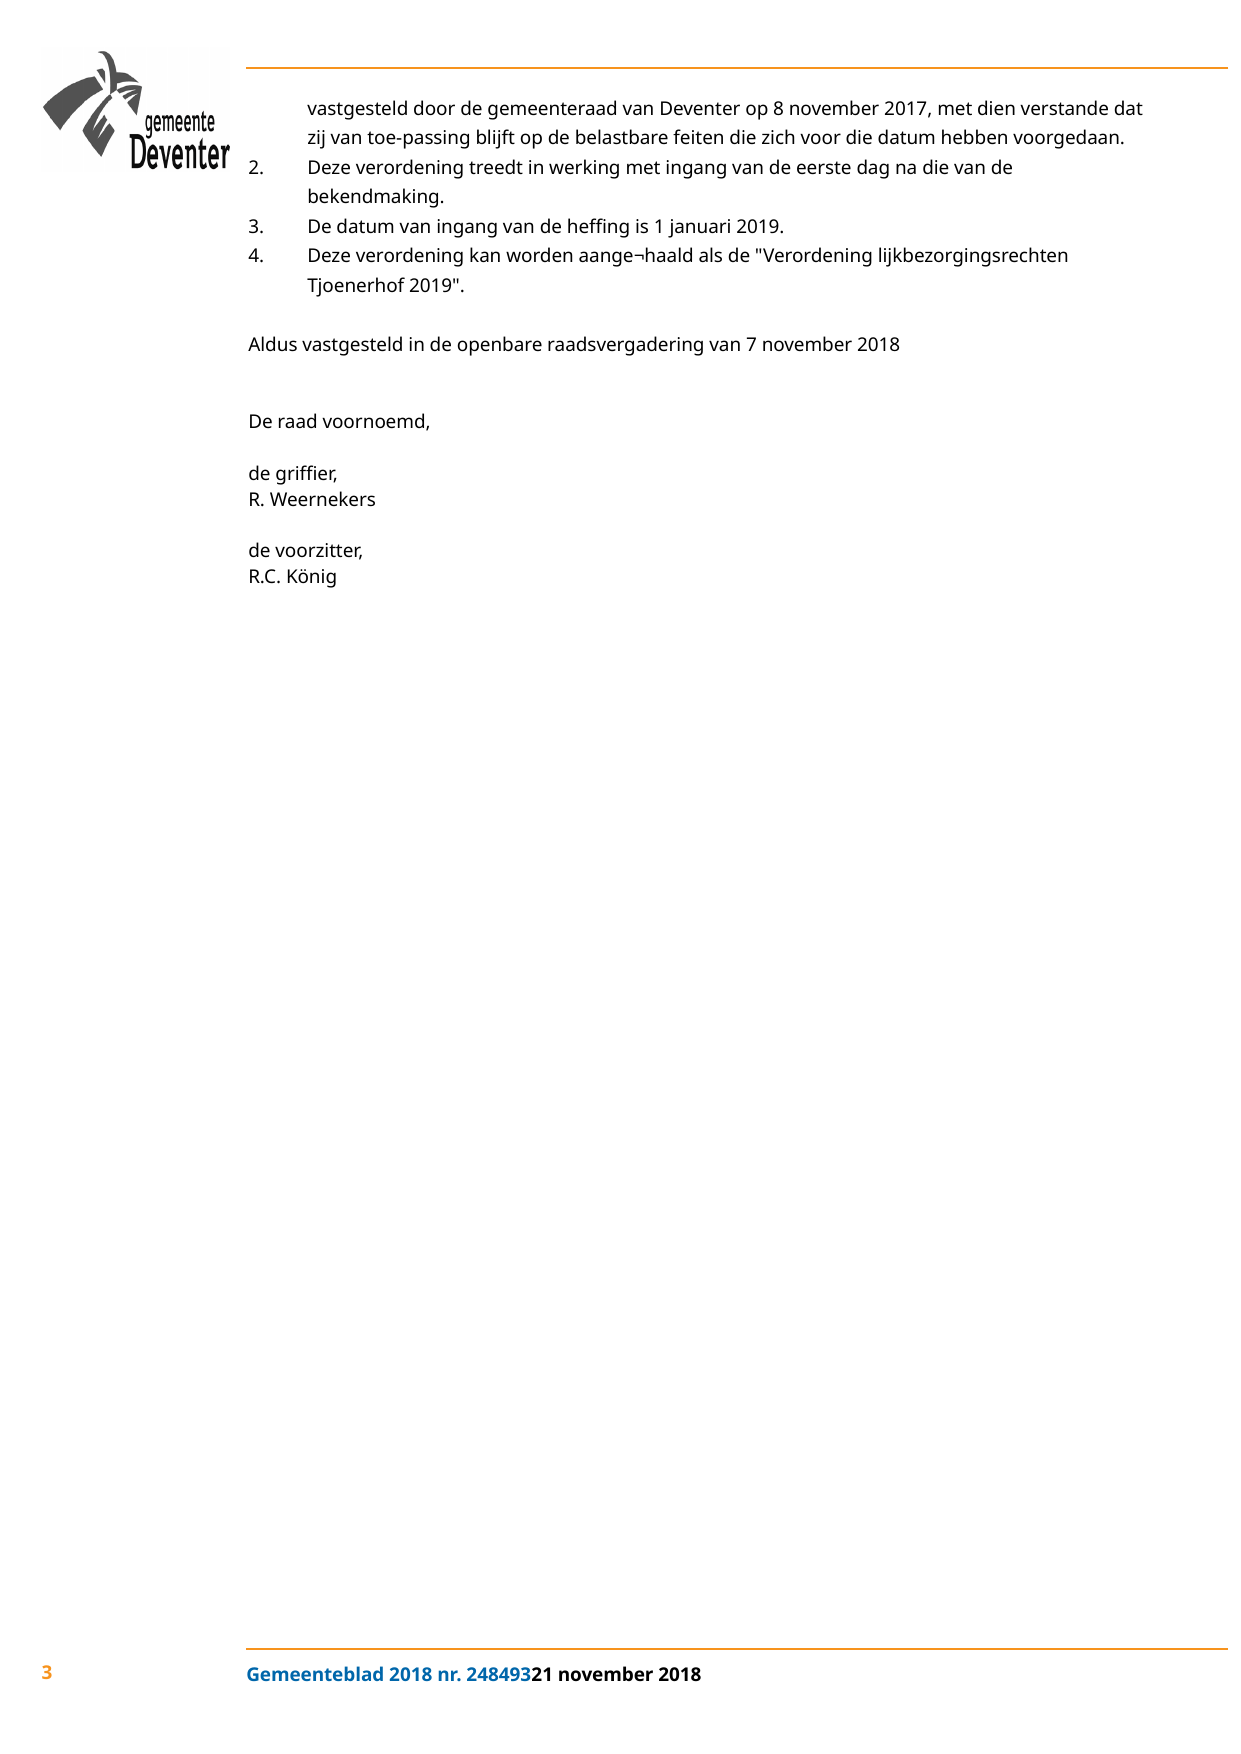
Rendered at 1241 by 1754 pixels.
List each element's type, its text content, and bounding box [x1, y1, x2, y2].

list vastgesteld door de gemeenteraad van Deventer op 8 november 2017, met dien verstande dat zij van toe-passing blijft op de belastbare feiten die zich voor die datum hebben voorgedaan. [248, 95, 1152, 150]
text Aldus vastgesteld in de openbare raadsvergadering van 7 november 2018 [248, 331, 1152, 357]
text R. Weernekers [248, 486, 1152, 512]
list Deze verordening kan worden aange¬haald als de "Verordening lijkbezorgingsrechten Tjoenerhof 2019". [248, 243, 1152, 298]
text de griffier, [248, 460, 1152, 486]
text R.C. König [248, 563, 1152, 589]
text de voorzitter, [248, 537, 1152, 563]
picture [41, 47, 231, 172]
list Deze verordening treedt in werking met ingang van de eerste dag na die van de bekendmaking. [248, 154, 1152, 209]
list De datum van ingang van de heffing is 1 januari 2019. [248, 213, 1152, 239]
text De raad voornoemd, [248, 409, 1152, 434]
